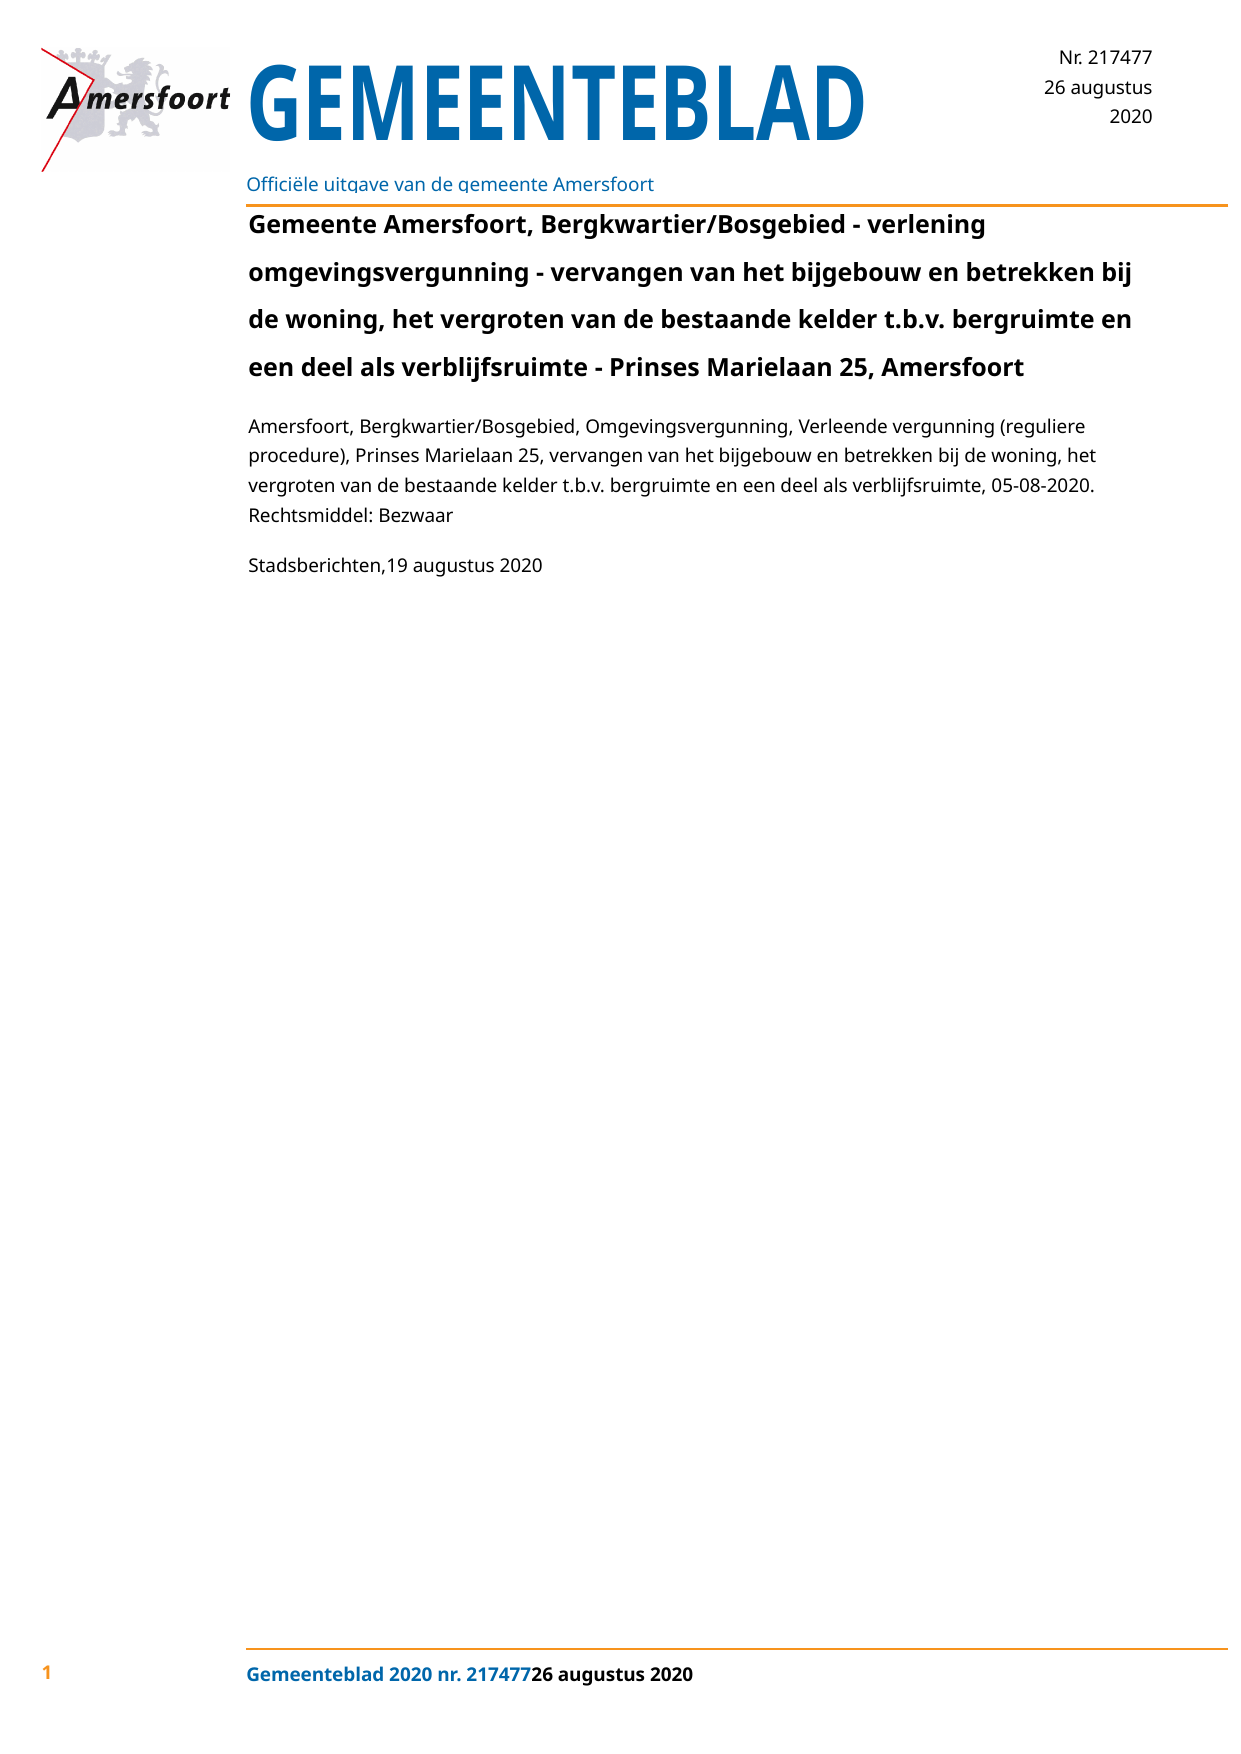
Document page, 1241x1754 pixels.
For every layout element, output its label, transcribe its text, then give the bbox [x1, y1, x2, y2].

text Stadsberichten,19 augustus 2020 [248, 552, 1152, 578]
picture [41, 47, 231, 172]
text Gemeente Amersfoort, Bergkwartier/Bosgebied - verlening omgevingsvergunning - vervangen van het bijgebouw en betrekken bij de woning, het vergroten van de bestaande kelder t.b.v. bergruimte en een deel als verblijfsruimte - Prinses Marielaan 25, Amersfoort [248, 207, 1152, 384]
text Amersfoort, Bergkwartier/Bosgebied, Omgevingsvergunning, Verleende vergunning (reguliere procedure), Prinses Marielaan 25, vervangen van het bijgebouw en betrekken bij de woning, het vergroten van de bestaande kelder t.b.v. bergruimte en een deel als verblijfsruimte, 05-08-2020. Rechtsmiddel: Bezwaar [248, 413, 1152, 528]
